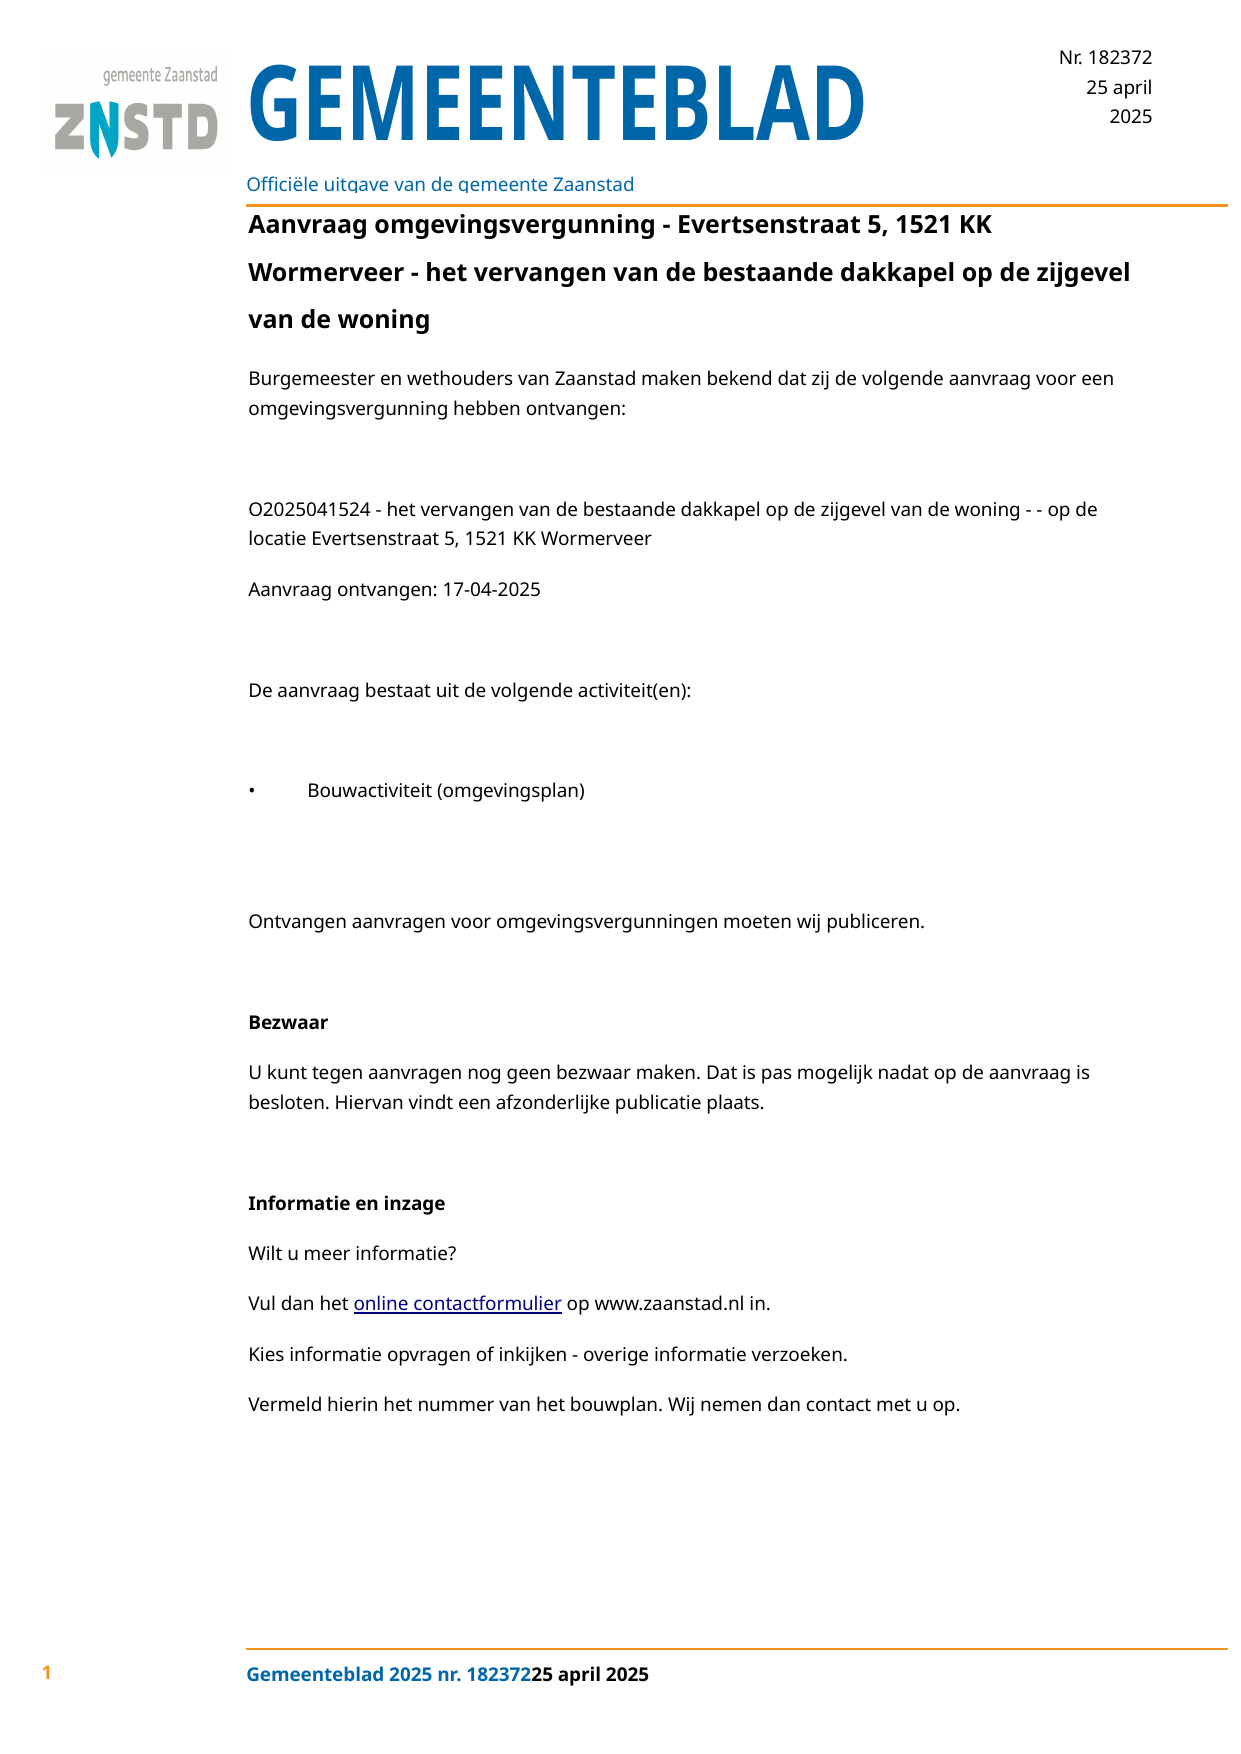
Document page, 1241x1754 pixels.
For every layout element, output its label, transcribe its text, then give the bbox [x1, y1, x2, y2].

text Aanvraag ontvangen: 17-04-2025 [248, 576, 1152, 602]
text Informatie en inzage [248, 1190, 1152, 1215]
text Vermeld hierin het nummer van het bouwplan. Wij nemen dan contact met u op. [248, 1391, 1152, 1417]
text Ontvangen aanvragen voor omgevingsvergunningen moeten wij publiceren. [248, 908, 1152, 934]
text U kunt tegen aanvragen nog geen bezwaar maken. Dat is pas mogelijk nadat op de aanvraag is besloten. Hiervan vindt een afzonderlijke publicatie plaats. [248, 1059, 1152, 1114]
list Bouwactiviteit (omgevingsplan) [248, 778, 1152, 803]
text O2025041524 - het vervangen van de bestaande dakkapel op de zijgevel van de woning - - op de locatie Evertsenstraat 5, 1521 KK Wormerveer [248, 496, 1152, 551]
text Wilt u meer informatie? [248, 1240, 1152, 1266]
text Aanvraag omgevingsvergunning - Evertsenstraat 5, 1521 KK Wormerveer - het vervangen van de bestaande dakkapel op de zijgevel van de woning [248, 207, 1152, 336]
text Kies informatie opvragen of inkijken - overige informatie verzoeken. [248, 1341, 1152, 1367]
text Bezwaar [248, 1009, 1152, 1034]
text Vul dan het online contactformulier op www.zaanstad.nl in. [248, 1291, 1152, 1316]
text Burgemeester en wethouders van Zaanstad maken bekend dat zij de volgende aanvraag voor een omgevingsvergunning hebben ontvangen: [248, 366, 1152, 421]
picture [41, 47, 231, 172]
text De aanvraag bestaat uit de volgende activiteit(en): [248, 677, 1152, 702]
